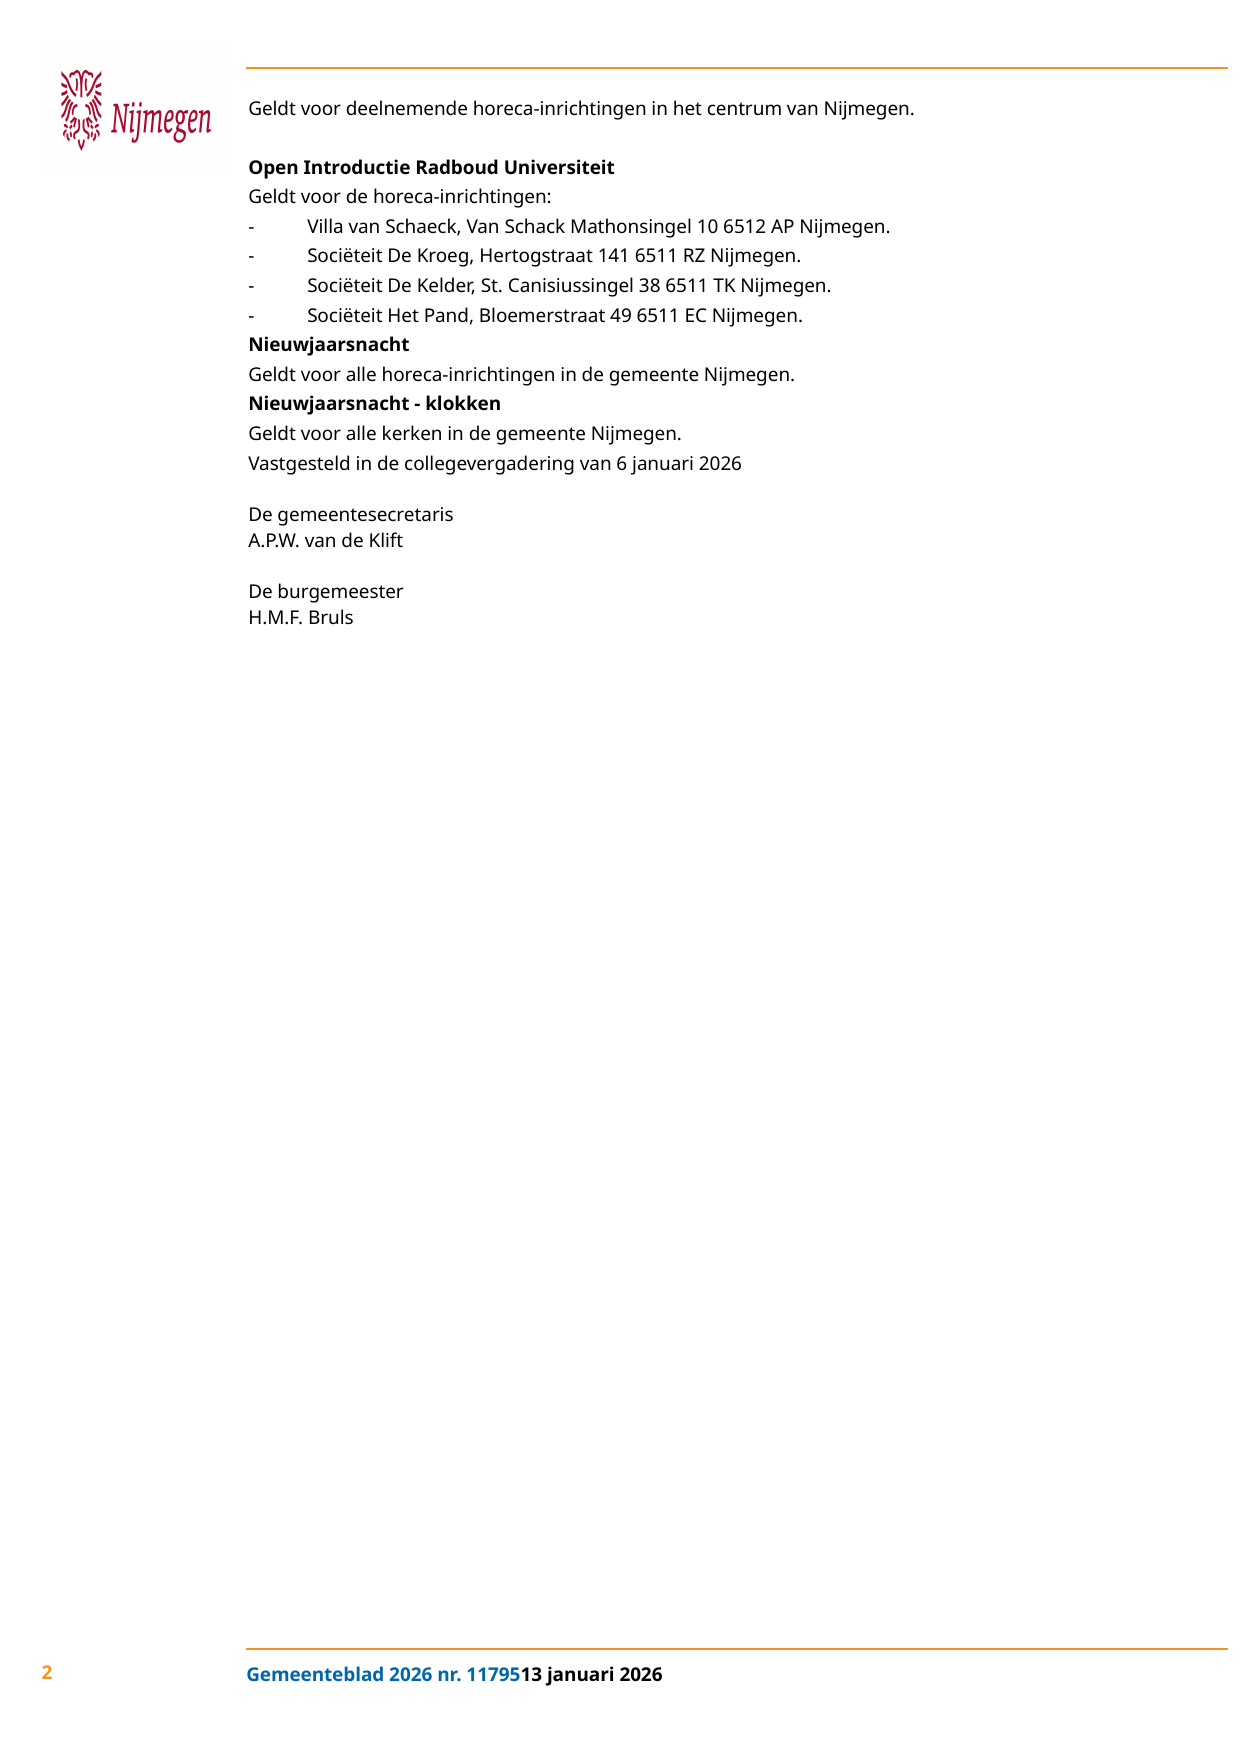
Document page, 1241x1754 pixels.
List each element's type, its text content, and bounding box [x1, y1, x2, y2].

list Sociëteit De Kroeg, Hertogstraat 141 6511 RZ Nijmegen. [248, 243, 1152, 268]
text De burgemeester [248, 578, 1152, 604]
list Sociëteit Het Pand, Bloemerstraat 49 6511 EC Nijmegen. [248, 302, 1152, 328]
text Geldt voor deelnemende horeca-inrichtingen in het centrum van Nijmegen. [248, 95, 1152, 121]
text Geldt voor de horeca-inrichtingen: [248, 183, 1152, 209]
list Sociëteit De Kelder, St. Canisiussingel 38 6511 TK Nijmegen. [248, 272, 1152, 298]
list Villa van Schaeck, Van Schack Mathonsingel 10 6512 AP Nijmegen. [248, 213, 1152, 239]
text Nieuwjaarsnacht [248, 331, 1152, 357]
text Vastgesteld in de collegevergadering van 6 januari 2026 [248, 450, 1152, 476]
text Geldt voor alle kerken in de gemeente Nijmegen. [248, 420, 1152, 446]
picture [41, 47, 231, 172]
text Geldt voor alle horeca-inrichtingen in de gemeente Nijmegen. [248, 361, 1152, 387]
text A.P.W. van de Klift [248, 527, 1152, 553]
text Open Introductie Radboud Universiteit [248, 154, 1152, 180]
text H.M.F. Bruls [248, 604, 1152, 630]
text De gemeentesecretaris [248, 501, 1152, 527]
text Nieuwjaarsnacht - klokken [248, 391, 1152, 416]
